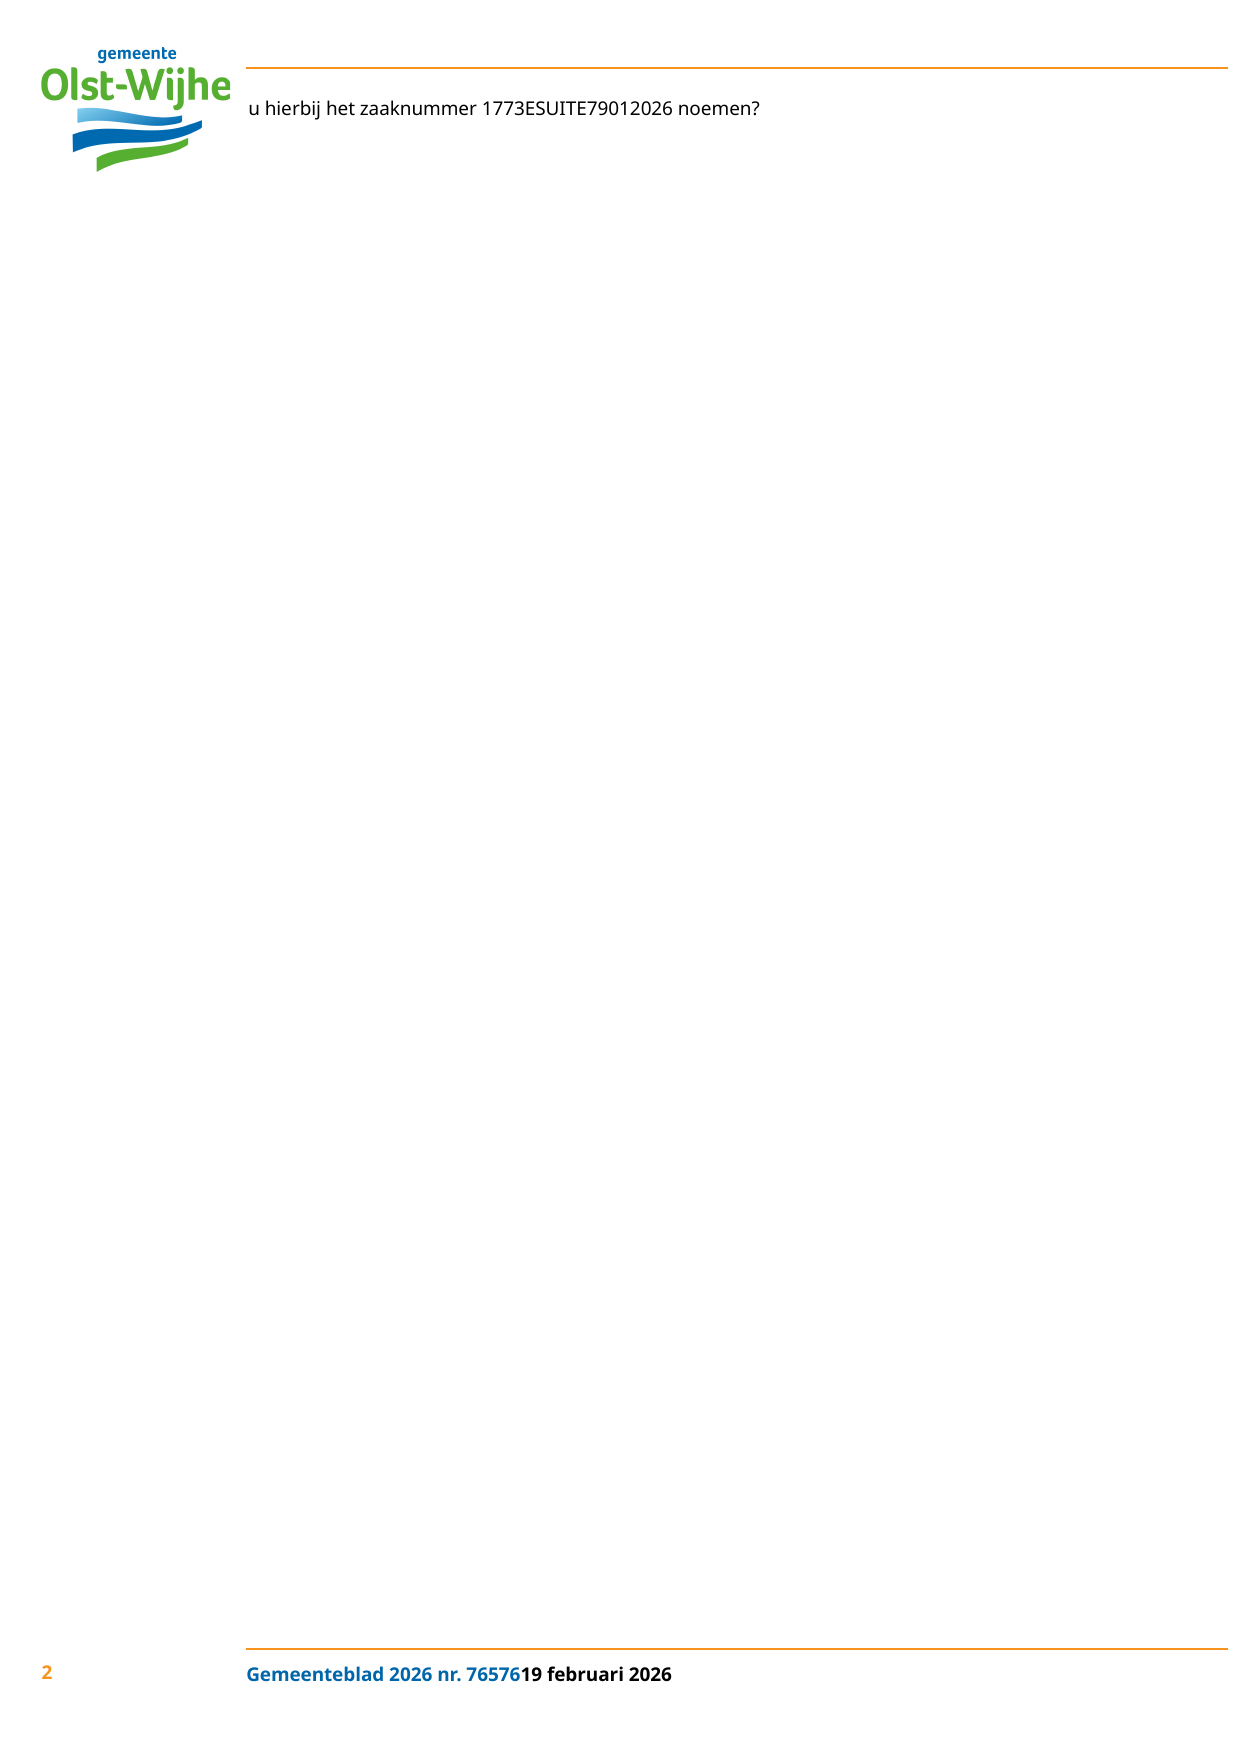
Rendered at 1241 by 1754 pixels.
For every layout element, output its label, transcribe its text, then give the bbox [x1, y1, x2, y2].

text u hierbij het zaaknummer 1773ESUITE79012026 noemen? [248, 95, 1152, 121]
picture [41, 47, 231, 172]
